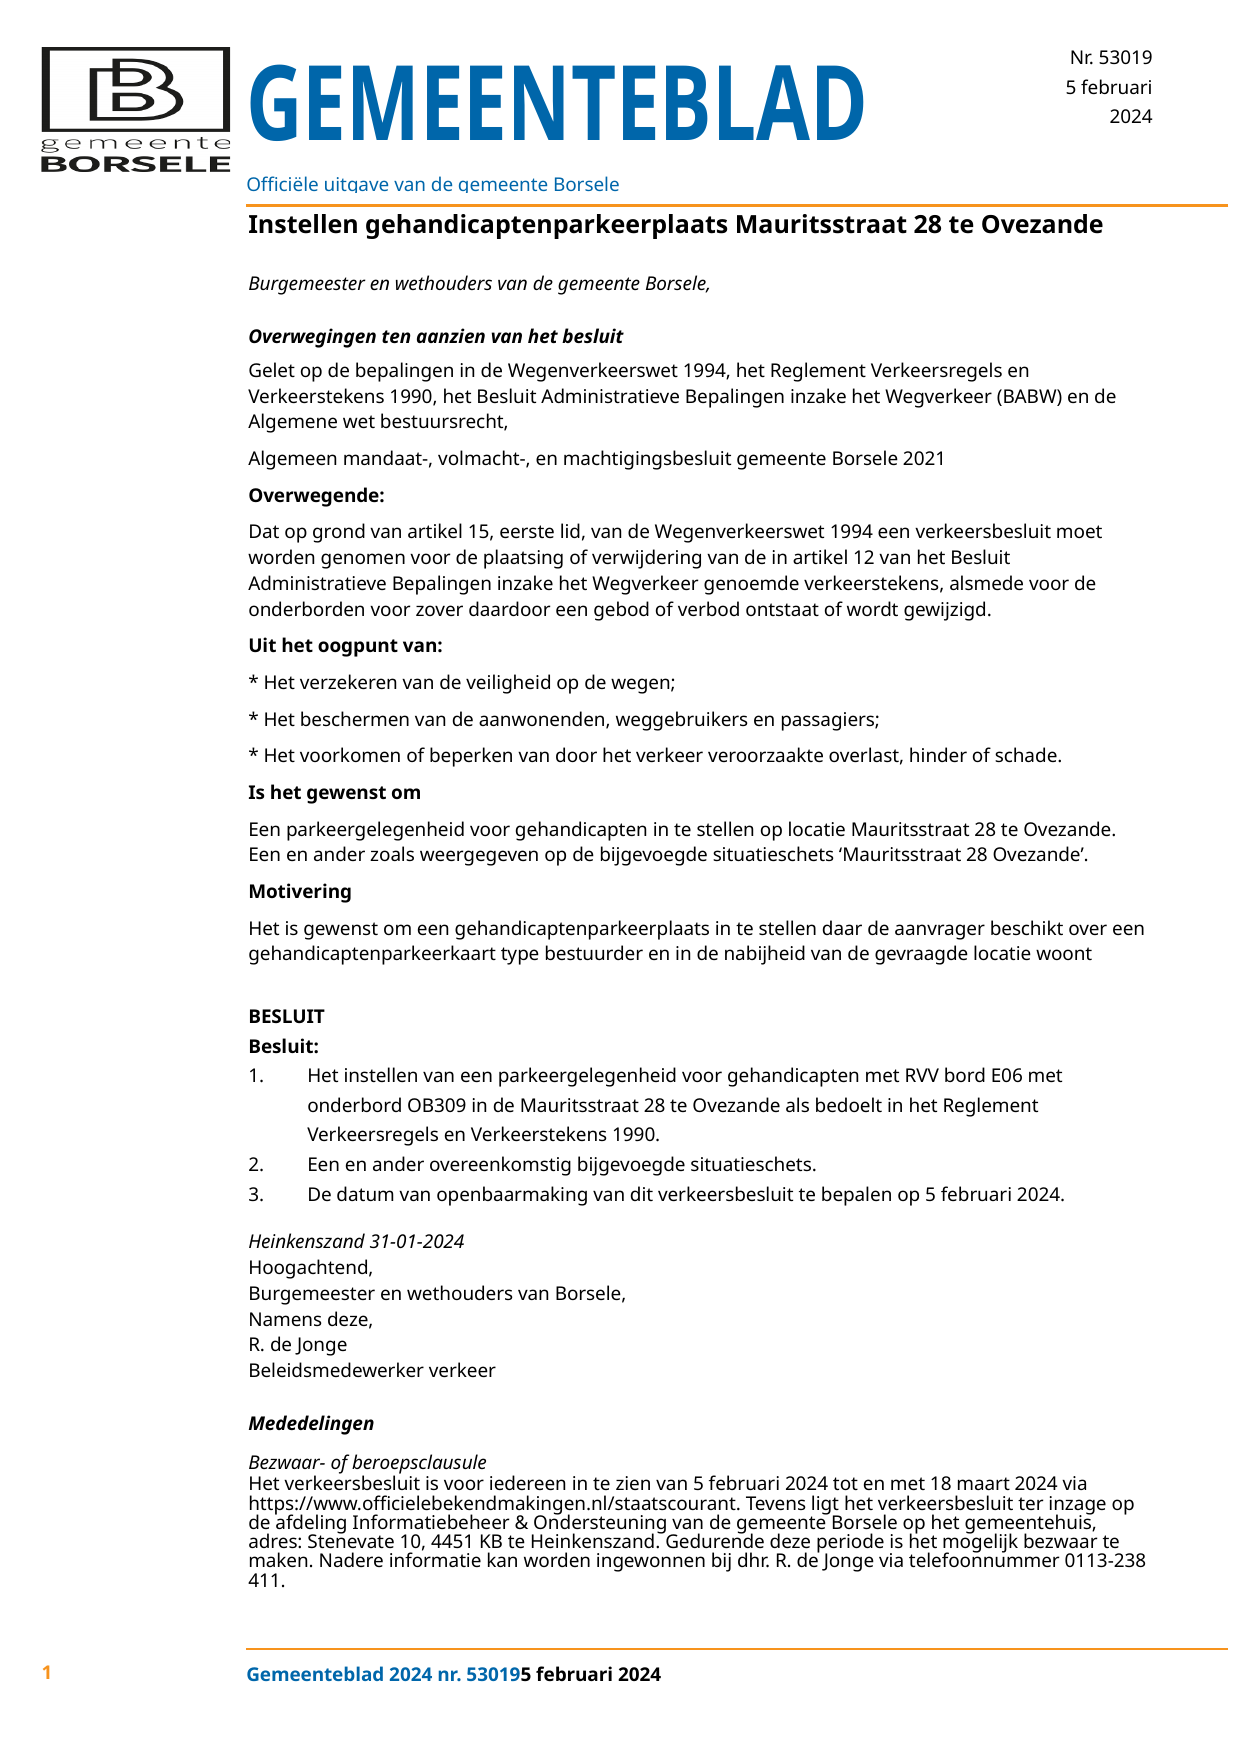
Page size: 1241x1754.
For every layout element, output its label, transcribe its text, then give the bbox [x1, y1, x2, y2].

text Bezwaar- of beroepsclausule [248, 1449, 1152, 1475]
list De datum van openbaarmaking van dit verkeersbesluit te bepalen op 5 februari 2024. [248, 1181, 1152, 1207]
text Het verkeersbesluit is voor iedereen in te zien van 5 februari 2024 tot en met 18 maart 2024 via https://www.officielebekendmakingen.nl/staatscourant. Tevens ligt het verkeersbesluit ter inzage op de afdeling Informatiebeheer & Ondersteuning van de gemeente Borsele op het gemeentehuis, adres: Stenevate 10, 4451 KB te Heinkenszand. Gedurende deze periode is het mogelijk bezwaar te maken. Nadere informatie kan worden ingewonnen bij dhr. R. de Jonge via telefoonnummer 0113-238 411. [248, 1475, 1152, 1591]
text R. de Jonge [248, 1332, 1152, 1357]
text Uit het oogpunt van: [248, 632, 1152, 658]
text Namens deze, [248, 1306, 1152, 1332]
picture [41, 47, 231, 172]
text * Het verzekeren van de veiligheid op de wegen; [248, 669, 1152, 695]
text Beleidsmedewerker verkeer [248, 1357, 1152, 1383]
text Instellen gehandicaptenparkeerplaats Mauritsstraat 28 te Ovezande [248, 207, 1152, 241]
text Dat op grond van artikel 15, eerste lid, van de Wegenverkeerswet 1994 een verkeersbesluit moet worden genomen voor de plaatsing of verwijdering van de in artikel 12 van het Besluit Administratieve Bepalingen inzake het Wegverkeer genoemde verkeerstekens, alsmede voor de onderborden voor zover daardoor een gebod of verbod ontstaat of wordt gewijzigd. [248, 519, 1152, 622]
text Is het gewenst om [248, 779, 1152, 805]
text Overwegingen ten aanzien van het besluit [248, 323, 1152, 349]
text Heinkenszand 31-01-2024 [248, 1229, 1152, 1254]
text Algemeen mandaat-, volmacht-, en machtigingsbesluit gemeente Borsele 2021 [248, 445, 1152, 471]
text Mededelingen [248, 1410, 1152, 1436]
list Het instellen van een parkeergelegenheid voor gehandicapten met RVV bord E06 met onderbord OB309 in de Mauritsstraat 28 te Ovezande als bedoelt in het Reglement Verkeersregels en Verkeerstekens 1990. [248, 1062, 1152, 1147]
text Het is gewenst om een gehandicaptenparkeerplaats in te stellen daar de aanvrager beschikt over een gehandicaptenparkeerkaart type bestuurder en in de nabijheid van de gevraagde locatie woont [248, 915, 1152, 966]
text Burgemeester en wethouders van de gemeente Borsele, [248, 270, 1152, 296]
text Gelet op de bepalingen in de Wegenverkeerswet 1994, het Reglement Verkeersregels en Verkeerstekens 1990, het Besluit Administratieve Bepalingen inzake het Wegverkeer (BABW) en de Algemene wet bestuursrecht, [248, 357, 1152, 434]
text * Het voorkomen of beperken van door het verkeer veroorzaakte overlast, hinder of schade. [248, 742, 1152, 768]
text Overwegende: [248, 482, 1152, 508]
text BESLUIT [248, 1003, 1152, 1029]
text Hoogachtend, [248, 1254, 1152, 1280]
text * Het beschermen van de aanwonenden, weggebruikers en passagiers; [248, 706, 1152, 732]
text Een parkeergelegenheid voor gehandicapten in te stellen op locatie Mauritsstraat 28 te Ovezande. Een en ander zoals weergegeven op de bijgevoegde situatieschets ‘Mauritsstraat 28 Ovezande’. [248, 816, 1152, 867]
list Een en ander overeenkomstig bijgevoegde situatieschets. [248, 1151, 1152, 1177]
text Besluit: [248, 1033, 1152, 1059]
text Motivering [248, 878, 1152, 904]
text Burgemeester en wethouders van Borsele, [248, 1280, 1152, 1306]
